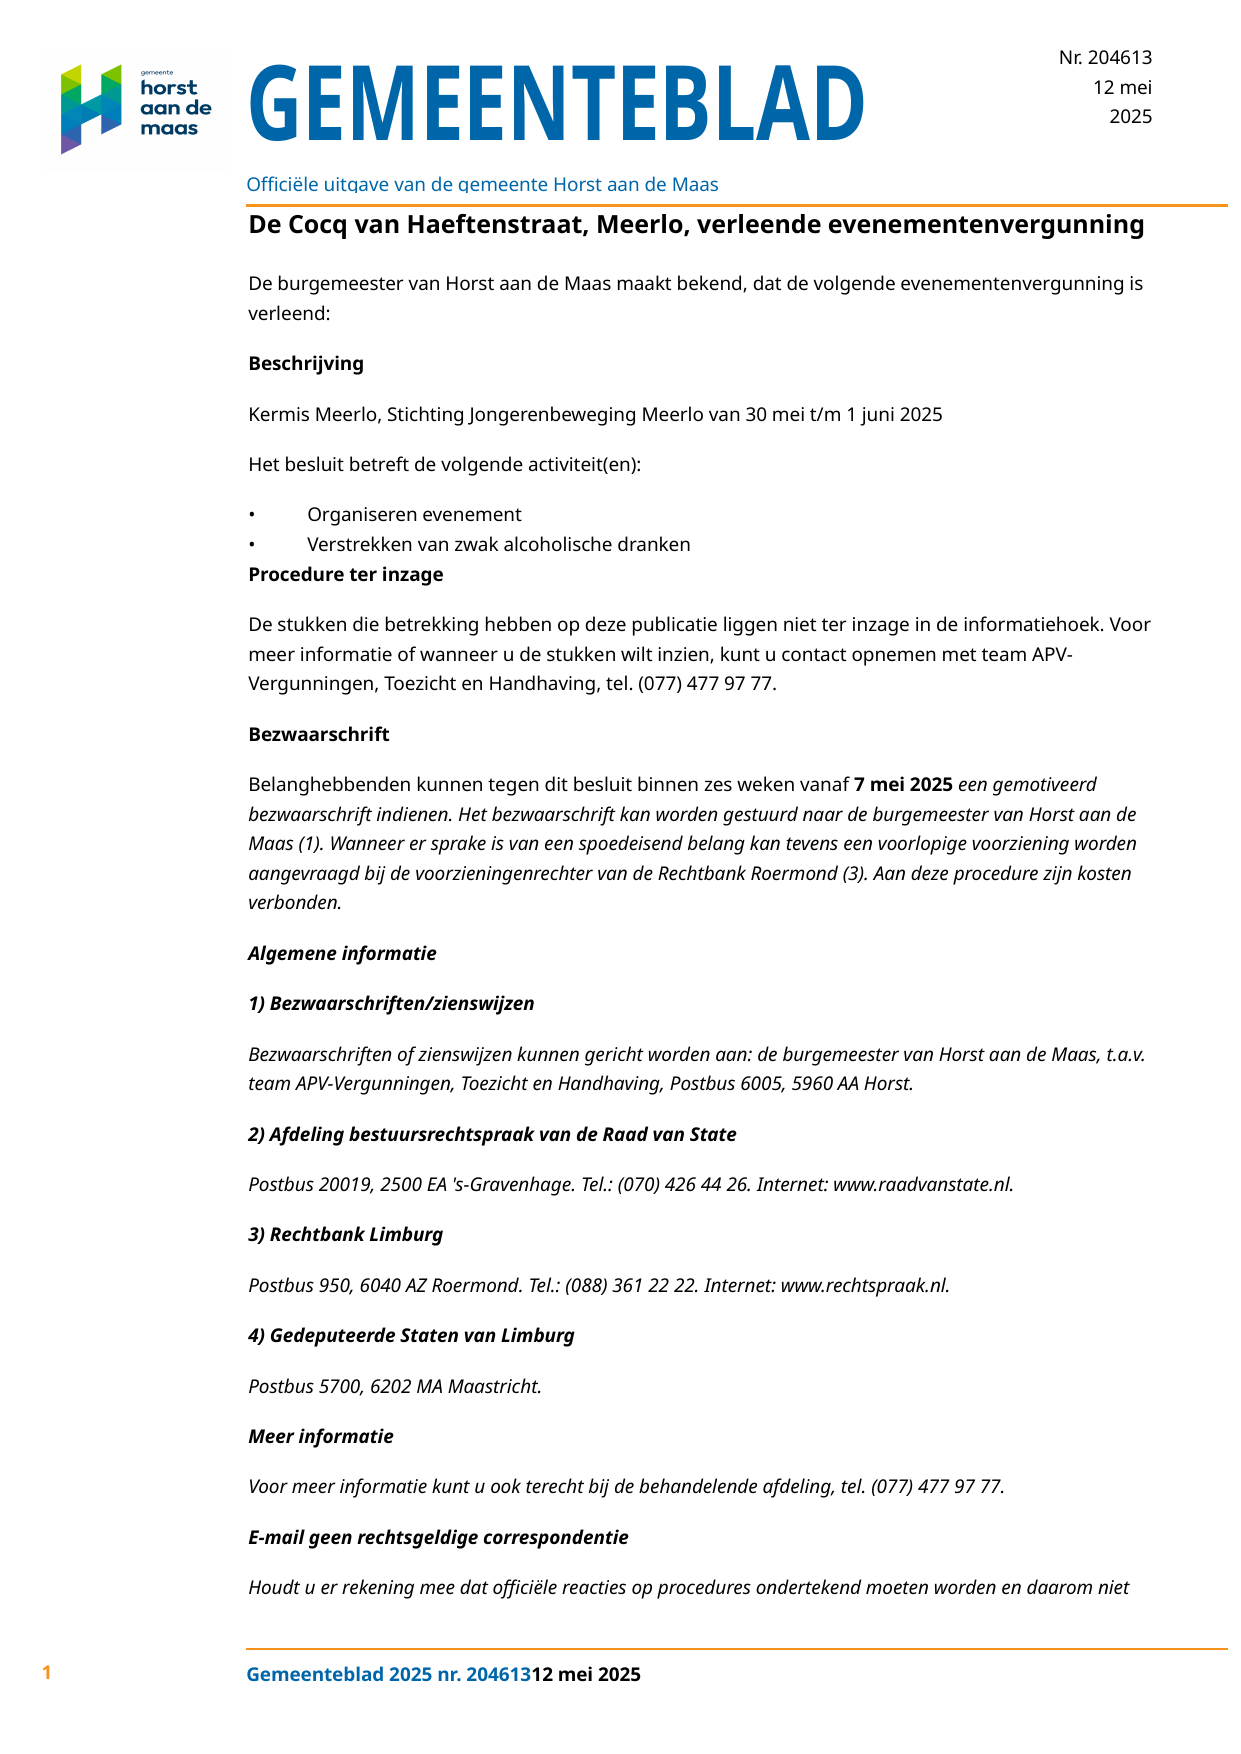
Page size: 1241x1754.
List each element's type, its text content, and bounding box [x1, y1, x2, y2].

text Beschrijving [248, 350, 1152, 376]
list Verstrekken van zwak alcoholische dranken [248, 531, 1152, 557]
text Postbus 5700, 6202 MA Maastricht. [248, 1373, 1152, 1398]
text Voor meer informatie kunt u ook terecht bij de behandelende afdeling, tel. (077) 477 97 77. [248, 1474, 1152, 1499]
text Meer informatie [248, 1423, 1152, 1449]
picture [41, 47, 231, 172]
text Postbus 20019, 2500 EA 's-Gravenhage. Tel.: (070) 426 44 26. Internet: www.raadvanstate.nl. [248, 1171, 1152, 1197]
text Postbus 950, 6040 AZ Roermond. Tel.: (088) 361 22 22. Internet: www.rechtspraak.nl. [248, 1272, 1152, 1298]
text 4) Gedeputeerde Staten van Limburg [248, 1322, 1152, 1348]
text Houdt u er rekening mee dat officiële reacties op procedures ondertekend moeten worden en daarom niet [248, 1574, 1152, 1600]
text Het besluit betreft de volgende activiteit(en): [248, 451, 1152, 477]
text De burgemeester van Horst aan de Maas maakt bekend, dat de volgende evenementenvergunning is verleend: [248, 270, 1152, 326]
text Kermis Meerlo, Stichting Jongerenbeweging Meerlo van 30 mei t/m 1 juni 2025 [248, 401, 1152, 426]
text Bezwaarschrift [248, 721, 1152, 746]
text 2) Afdeling bestuursrechtspraak van de Raad van State [248, 1121, 1152, 1146]
text E-mail geen rechtsgeldige correspondentie [248, 1524, 1152, 1550]
list Organiseren evenement [248, 502, 1152, 527]
text 3) Rechtbank Limburg [248, 1222, 1152, 1247]
text 1) Bezwaarschriften/zienswijzen [248, 990, 1152, 1016]
text Algemene informatie [248, 940, 1152, 966]
text De Cocq van Haeftenstraat, Meerlo, verleende evenementenvergunning [248, 207, 1152, 241]
text Belanghebbenden kunnen tegen dit besluit binnen zes weken vanaf 7 mei 2025 een gemotiveerd bezwaarschrift indienen. Het bezwaarschrift kan worden gestuurd naar de burgemeester van Horst aan de Maas (1). Wanneer er sprake is van een spoedeisend belang kan tevens een voorlopige voorziening worden aangevraagd bij de voorzieningenrechter van de Rechtbank Roermond (3). Aan deze procedure zijn kosten verbonden. [248, 771, 1152, 915]
text Procedure ter inzage [248, 561, 1152, 586]
text Bezwaarschriften of zienswijzen kunnen gericht worden aan: de burgemeester van Horst aan de Maas, t.a.v. team APV-Vergunningen, Toezicht en Handhaving, Postbus 6005, 5960 AA Horst. [248, 1041, 1152, 1096]
text De stukken die betrekking hebben op deze publicatie liggen niet ter inzage in de informatiehoek. Voor meer informatie of wanneer u de stukken wilt inzien, kunt u contact opnemen met team APV-Vergunningen, Toezicht en Handhaving, tel. (077) 477 97 77. [248, 611, 1152, 696]
